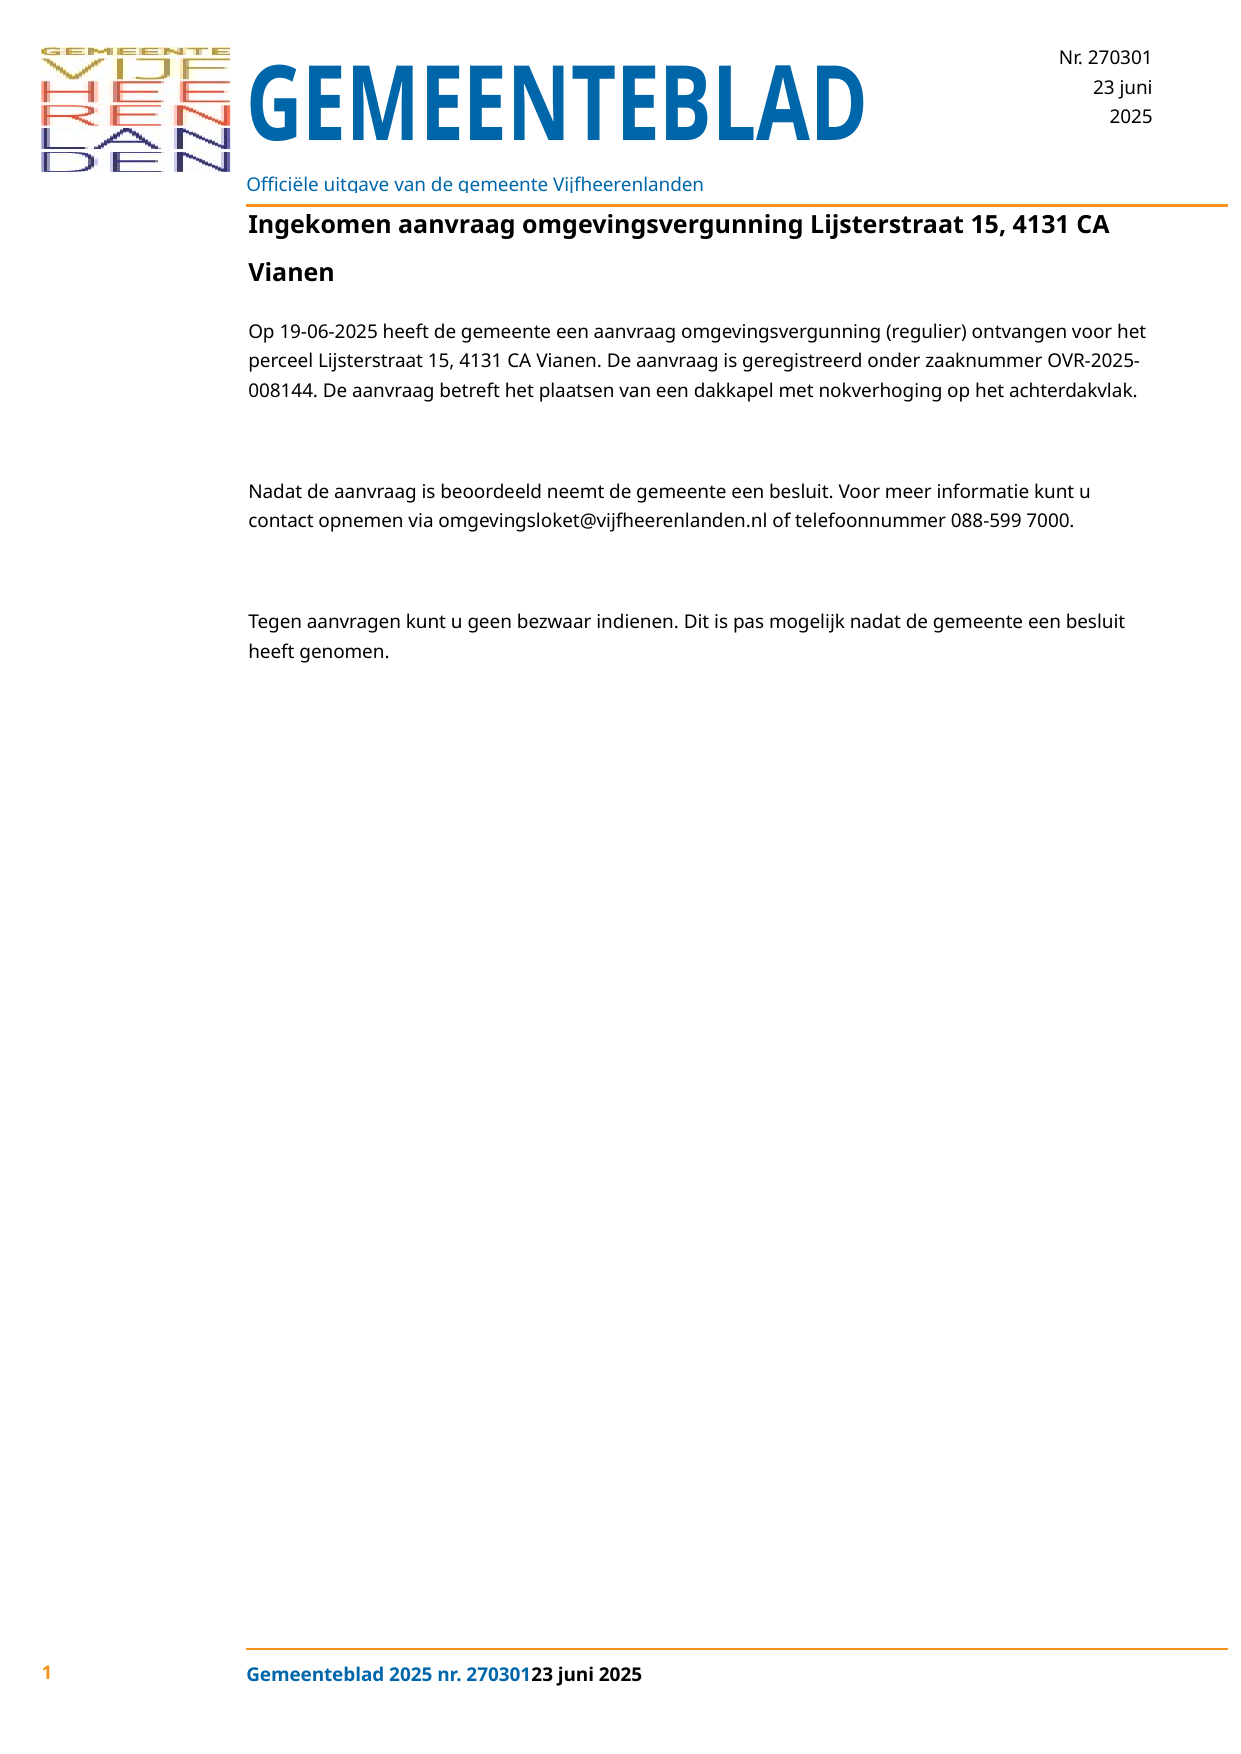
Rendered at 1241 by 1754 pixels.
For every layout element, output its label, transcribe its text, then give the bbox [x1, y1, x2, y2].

picture [41, 47, 231, 172]
text Ingekomen aanvraag omgevingsvergunning Lijsterstraat 15, 4131 CA Vianen [248, 207, 1152, 288]
text Op 19-06-2025 heeft de gemeente een aanvraag omgevingsvergunning (regulier) ontvangen voor het perceel Lijsterstraat 15, 4131 CA Vianen. De aanvraag is geregistreerd onder zaaknummer OVR-2025-008144. De aanvraag betreft het plaatsen van een dakkapel met nokverhoging op het achterdakvlak. [248, 318, 1152, 403]
text Tegen aanvragen kunt u geen bezwaar indienen. Dit is pas mogelijk nadat de gemeente een besluit heeft genomen. [248, 608, 1152, 664]
text Nadat de aanvraag is beoordeeld neemt de gemeente een besluit. Voor meer informatie kunt u contact opnemen via omgevingsloket@vijfheerenlanden.nl of telefoonnummer 088-599 7000. [248, 478, 1152, 533]
